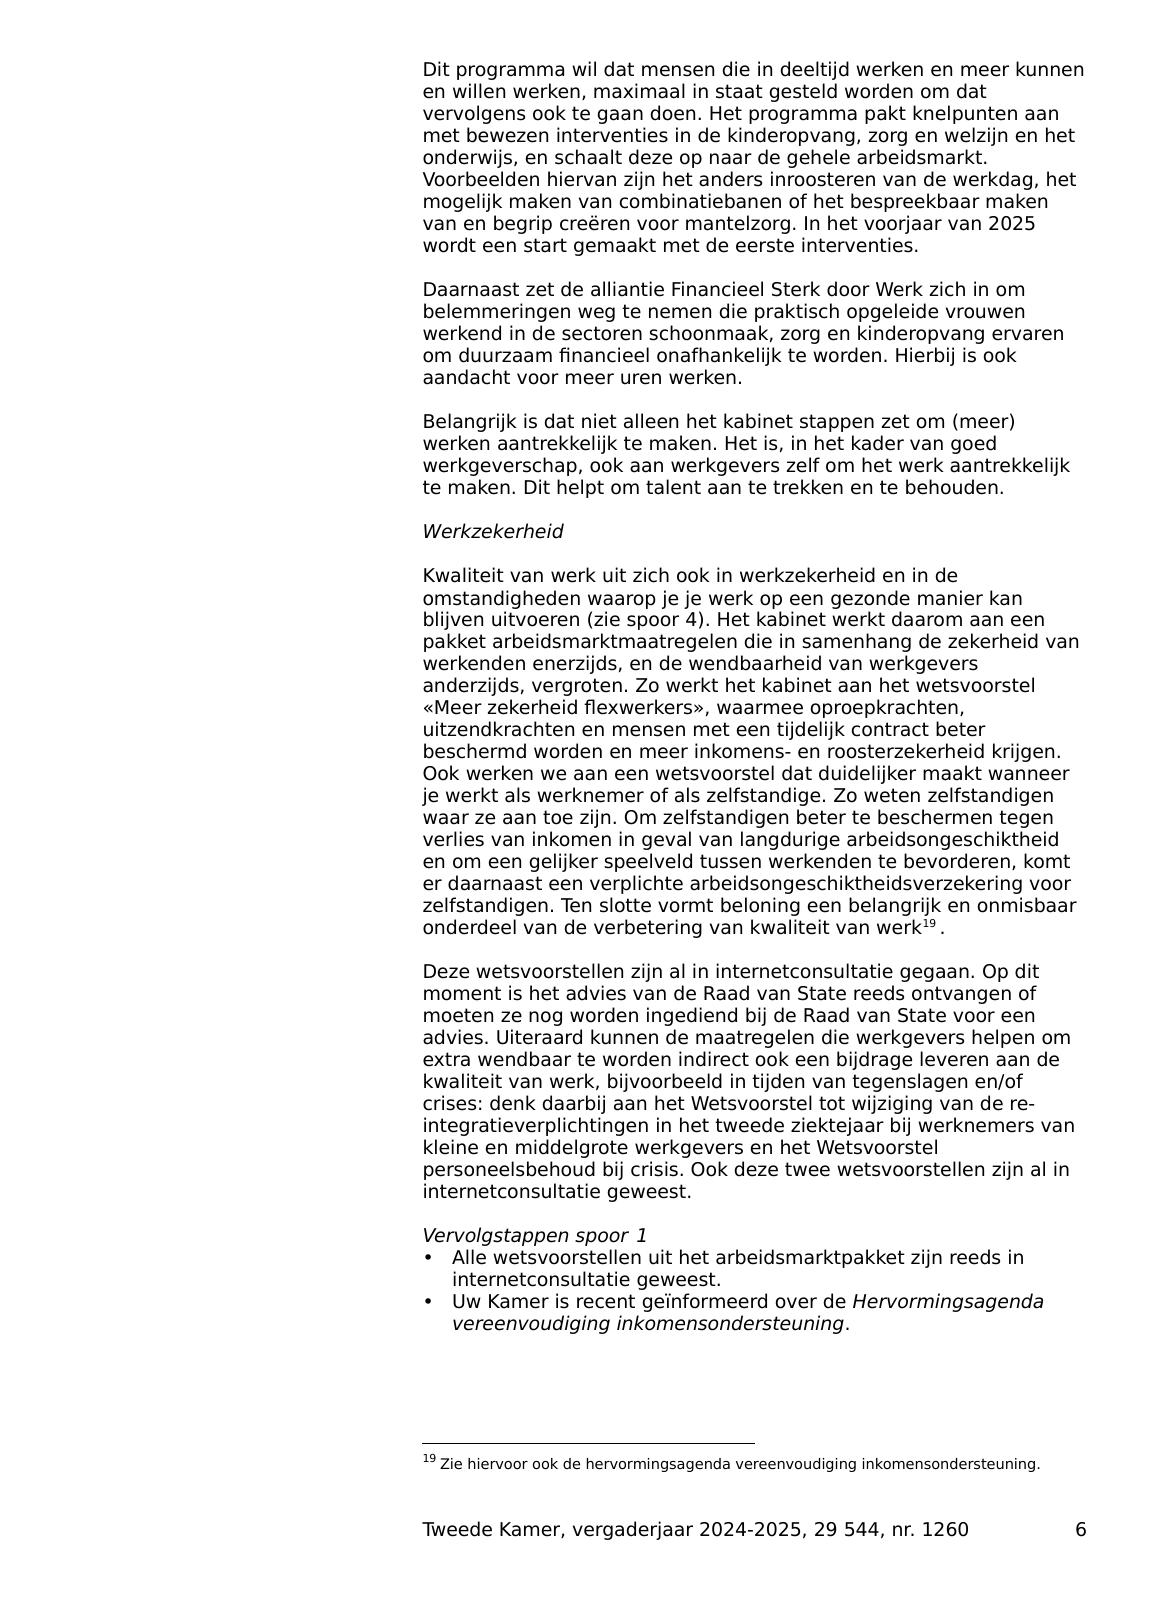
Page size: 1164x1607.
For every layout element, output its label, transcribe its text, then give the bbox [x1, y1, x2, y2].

text Dit programma wil dat mensen die in deeltijd werken en meer kunnen en willen werken, maximaal in staat gesteld worden om dat vervolgens ook te gaan doen. Het programma pakt knelpunten aan met bewezen interventies in de kinderopvang, zorg en welzijn en het onderwijs, en schaalt deze op naar de gehele arbeidsmarkt. Voorbeelden hiervan zijn het anders inroosteren van de werkdag, het mogelijk maken van combinatiebanen of het bespreekbaar maken van en begrip creëren voor mantelzorg. In het voorjaar van 2025 wordt een start gemaakt met de eerste interventies. [422, 59, 1087, 257]
text Kwaliteit van werk uit zich ook in werkzekerheid en in de omstandigheden waarop je je werk op een gezonde manier kan blijven uitvoeren (zie spoor 4). Het kabinet werkt daarom aan een pakket arbeidsmarktmaatregelen die in samenhang de zekerheid van werkenden enerzijds, en de wendbaarheid van werkgevers anderzijds, vergroten. Zo werkt het kabinet aan het wetsvoorstel «Meer zekerheid flexwerkers», waarmee oproepkrachten, uitzendkrachten en mensen met een tijdelijk contract beter beschermd worden en meer inkomens- en roosterzekerheid krijgen. Ook werken we aan een wetsvoorstel dat duidelijker maakt wanneer je werkt als werknemer of als zelfstandige. Zo weten zelfstandigen waar ze aan toe zijn. Om zelfstandigen beter te beschermen tegen verlies van inkomen in geval van langdurige arbeidsongeschiktheid en om een gelijker speelveld tussen werkenden te bevorderen, komt er daarnaast een verplichte arbeidsongeschiktheidsverzekering voor zelfstandigen. Ten slotte vormt beloning een belangrijk en onmisbaar onderdeel van de verbetering van kwaliteit van werk. [422, 565, 1087, 939]
subtitle Vervolgstappen spoor 1 [422, 1225, 1087, 1247]
text Belangrijk is dat niet alleen het kabinet stappen zet om (meer) werken aantrekkelijk te maken. Het is, in het kader van goed werkgeverschap, ook aan werkgevers zelf om het werk aantrekkelijk te maken. Dit helpt om talent aan te trekken en te behouden. [422, 411, 1087, 499]
subtitle Werkzekerheid [422, 521, 1087, 543]
text • Alle wetsvoorstellen uit het arbeidsmarktpakket zijn reeds in internetconsultatie geweest. [422, 1247, 1087, 1291]
text • Uw Kamer is recent geïnformeerd over de Hervormingsagenda vereenvoudiging inkomensondersteuning. [422, 1291, 1087, 1335]
text Zie hiervoor ook de hervormingsagenda vereenvoudiging inkomensondersteuning. [422, 1452, 1087, 1474]
text Deze wetsvoorstellen zijn al in internetconsultatie gegaan. Op dit moment is het advies van de Raad van State reeds ontvangen of moeten ze nog worden ingediend bij de Raad van State voor een advies. Uiteraard kunnen de maatregelen die werkgevers helpen om extra wendbaar te worden indirect ook een bijdrage leveren aan de kwaliteit van werk, bijvoorbeeld in tijden van tegenslagen en/of crises: denk daarbij aan het Wetsvoorstel tot wijziging van de re-integratieverplichtingen in het tweede ziektejaar bij werknemers van kleine en middelgrote werkgevers en het Wetsvoorstel personeelsbehoud bij crisis. Ook deze twee wetsvoorstellen zijn al in internetconsultatie geweest. [422, 961, 1087, 1203]
text Daarnaast zet de alliantie Financieel Sterk door Werk zich in om belemmeringen weg te nemen die praktisch opgeleide vrouwen werkend in de sectoren schoonmaak, zorg en kinderopvang ervaren om duurzaam financieel onafhankelijk te worden. Hierbij is ook aandacht voor meer uren werken. [422, 279, 1087, 389]
